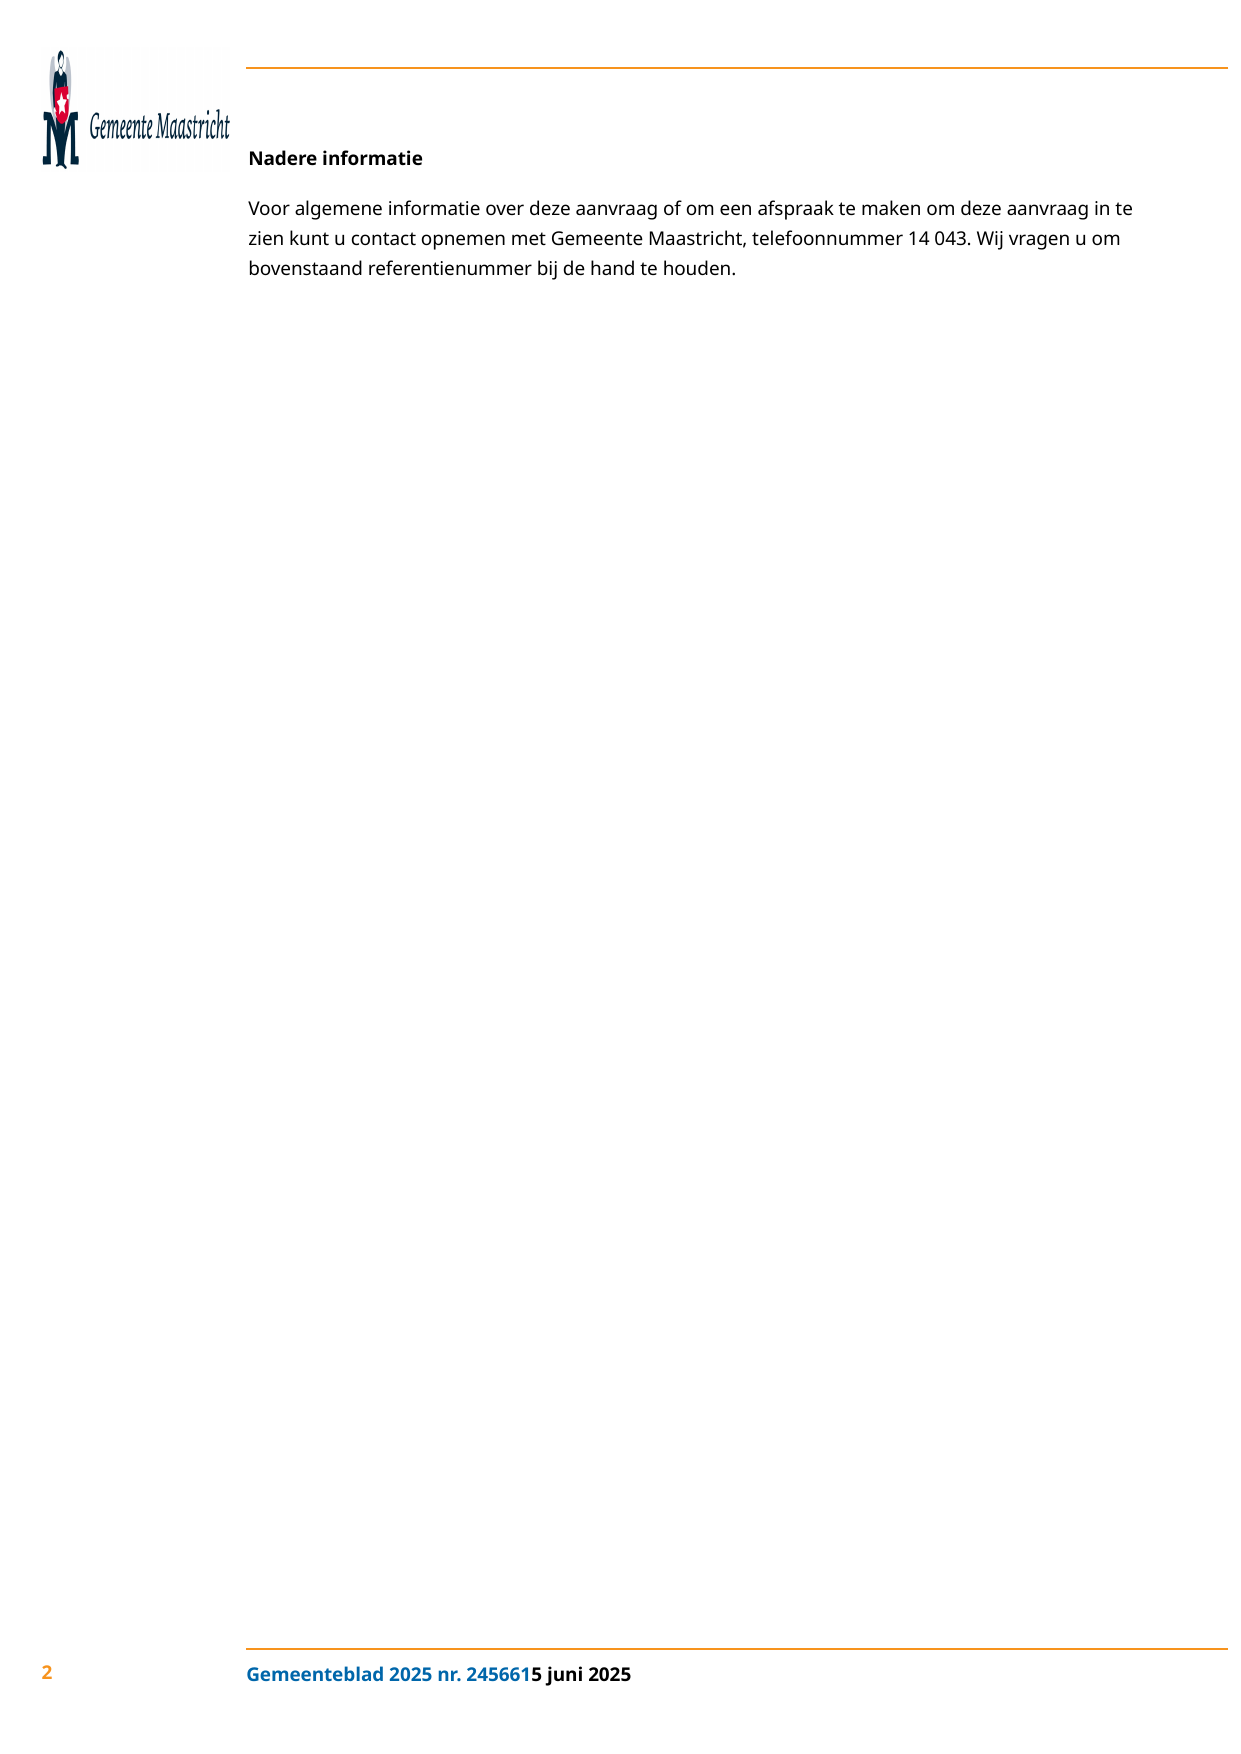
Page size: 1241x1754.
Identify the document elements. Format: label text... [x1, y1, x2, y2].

text Nadere informatie [248, 145, 1152, 171]
picture [41, 47, 231, 172]
text Voor algemene informatie over deze aanvraag of om een afspraak te maken om deze aanvraag in te zien kunt u contact opnemen met Gemeente Maastricht, telefoonnummer 14 043. Wij vragen u om bovenstaand referentienummer bij de hand te houden. [248, 196, 1152, 281]
